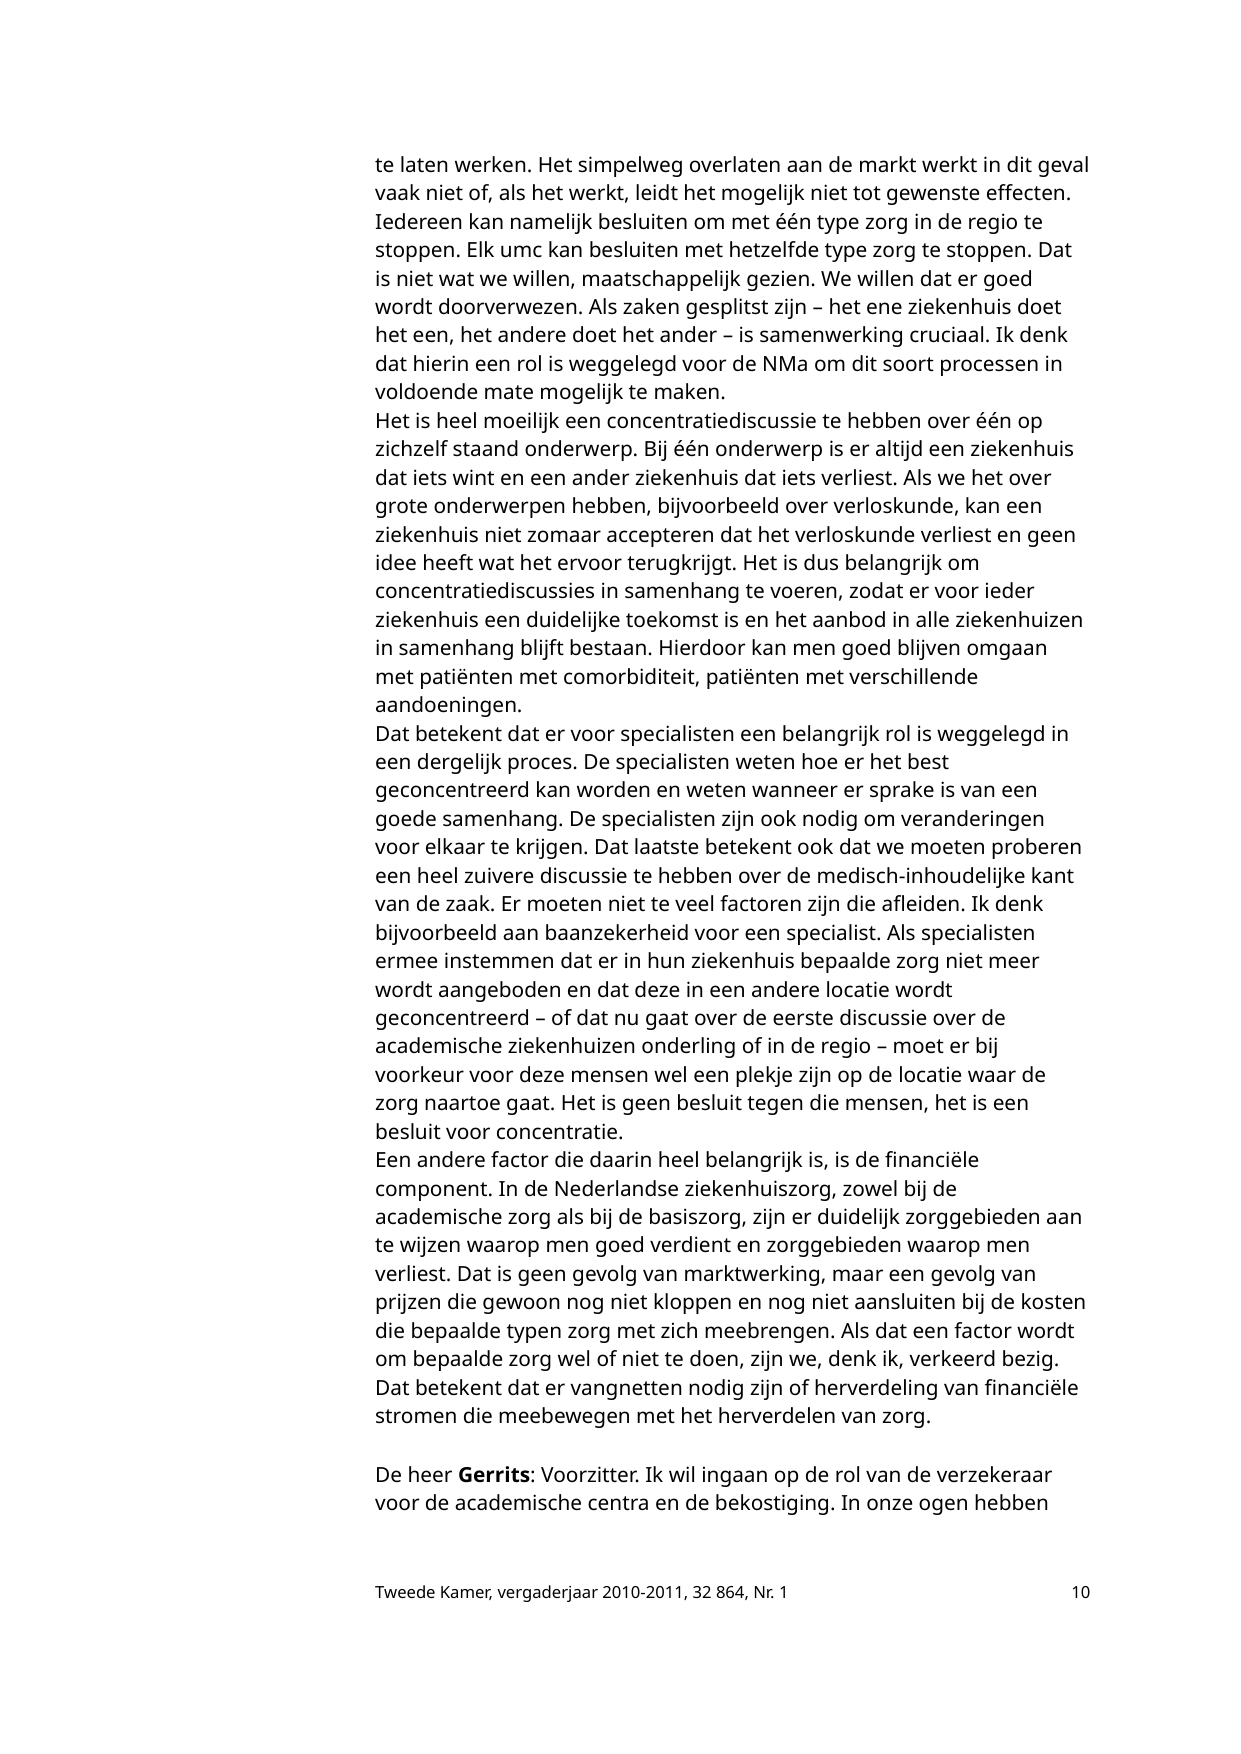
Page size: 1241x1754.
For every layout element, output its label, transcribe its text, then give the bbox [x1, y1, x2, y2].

text Dat betekent dat er voor specialisten een belangrijk rol is weggelegd in een dergelijk proces. De specialisten weten hoe er het best geconcentreerd kan worden en weten wanneer er sprake is van een goede samenhang. De specialisten zijn ook nodig om veranderingen voor elkaar te krijgen. Dat laatste betekent ook dat we moeten proberen een heel zuivere discussie te hebben over de medisch-inhoudelijke kant van de zaak. Er moeten niet te veel factoren zijn die afleiden. Ik denk bijvoorbeeld aan baanzekerheid voor een specialist. Als specialisten ermee instemmen dat er in hun ziekenhuis bepaalde zorg niet meer wordt aangeboden en dat deze in een andere locatie wordt geconcentreerd – of dat nu gaat over de eerste discussie over de academische ziekenhuizen onderling of in de regio – moet er bij voorkeur voor deze mensen wel een plekje zijn op de locatie waar de zorg naartoe gaat. Het is geen besluit tegen die mensen, het is een besluit voor concentratie. [375, 719, 1090, 1145]
text Het is heel moeilijk een concentratiediscussie te hebben over één op zichzelf staand onderwerp. Bij één onderwerp is er altijd een ziekenhuis dat iets wint en een ander ziekenhuis dat iets verliest. Als we het over grote onderwerpen hebben, bijvoorbeeld over verloskunde, kan een ziekenhuis niet zomaar accepteren dat het verloskunde verliest en geen idee heeft wat het ervoor terugkrijgt. Het is dus belangrijk om concentratiediscussies in samenhang te voeren, zodat er voor ieder ziekenhuis een duidelijke toekomst is en het aanbod in alle ziekenhuizen in samenhang blijft bestaan. Hierdoor kan men goed blijven omgaan met patiënten met comorbiditeit, patiënten met verschillende aandoeningen. [375, 406, 1090, 719]
text De heer Gerrits: Voorzitter. Ik wil ingaan op de rol van de verzekeraar voor de academische centra en de bekostiging. In onze ogen hebben [375, 1460, 1090, 1517]
text te laten werken. Het simpelweg overlaten aan de markt werkt in dit geval vaak niet of, als het werkt, leidt het mogelijk niet tot gewenste effecten. Iedereen kan namelijk besluiten om met één type zorg in de regio te stoppen. Elk umc kan besluiten met hetzelfde type zorg te stoppen. Dat is niet wat we willen, maatschappelijk gezien. We willen dat er goed wordt doorverwezen. Als zaken gesplitst zijn – het ene ziekenhuis doet het een, het andere doet het ander – is samenwerking cruciaal. Ik denk dat hierin een rol is weggelegd voor de NMa om dit soort processen in voldoende mate mogelijk te maken. [375, 150, 1090, 406]
text Een andere factor die daarin heel belangrijk is, is de financiële component. In de Nederlandse ziekenhuiszorg, zowel bij de academische zorg als bij de basiszorg, zijn er duidelijk zorggebieden aan te wijzen waarop men goed verdient en zorggebieden waarop men verliest. Dat is geen gevolg van marktwerking, maar een gevolg van prijzen die gewoon nog niet kloppen en nog niet aansluiten bij de kosten die bepaalde typen zorg met zich meebrengen. Als dat een factor wordt om bepaalde zorg wel of niet te doen, zijn we, denk ik, verkeerd bezig. Dat betekent dat er vangnetten nodig zijn of herverdeling van financiële stromen die meebewegen met het herverdelen van zorg. [375, 1145, 1090, 1430]
